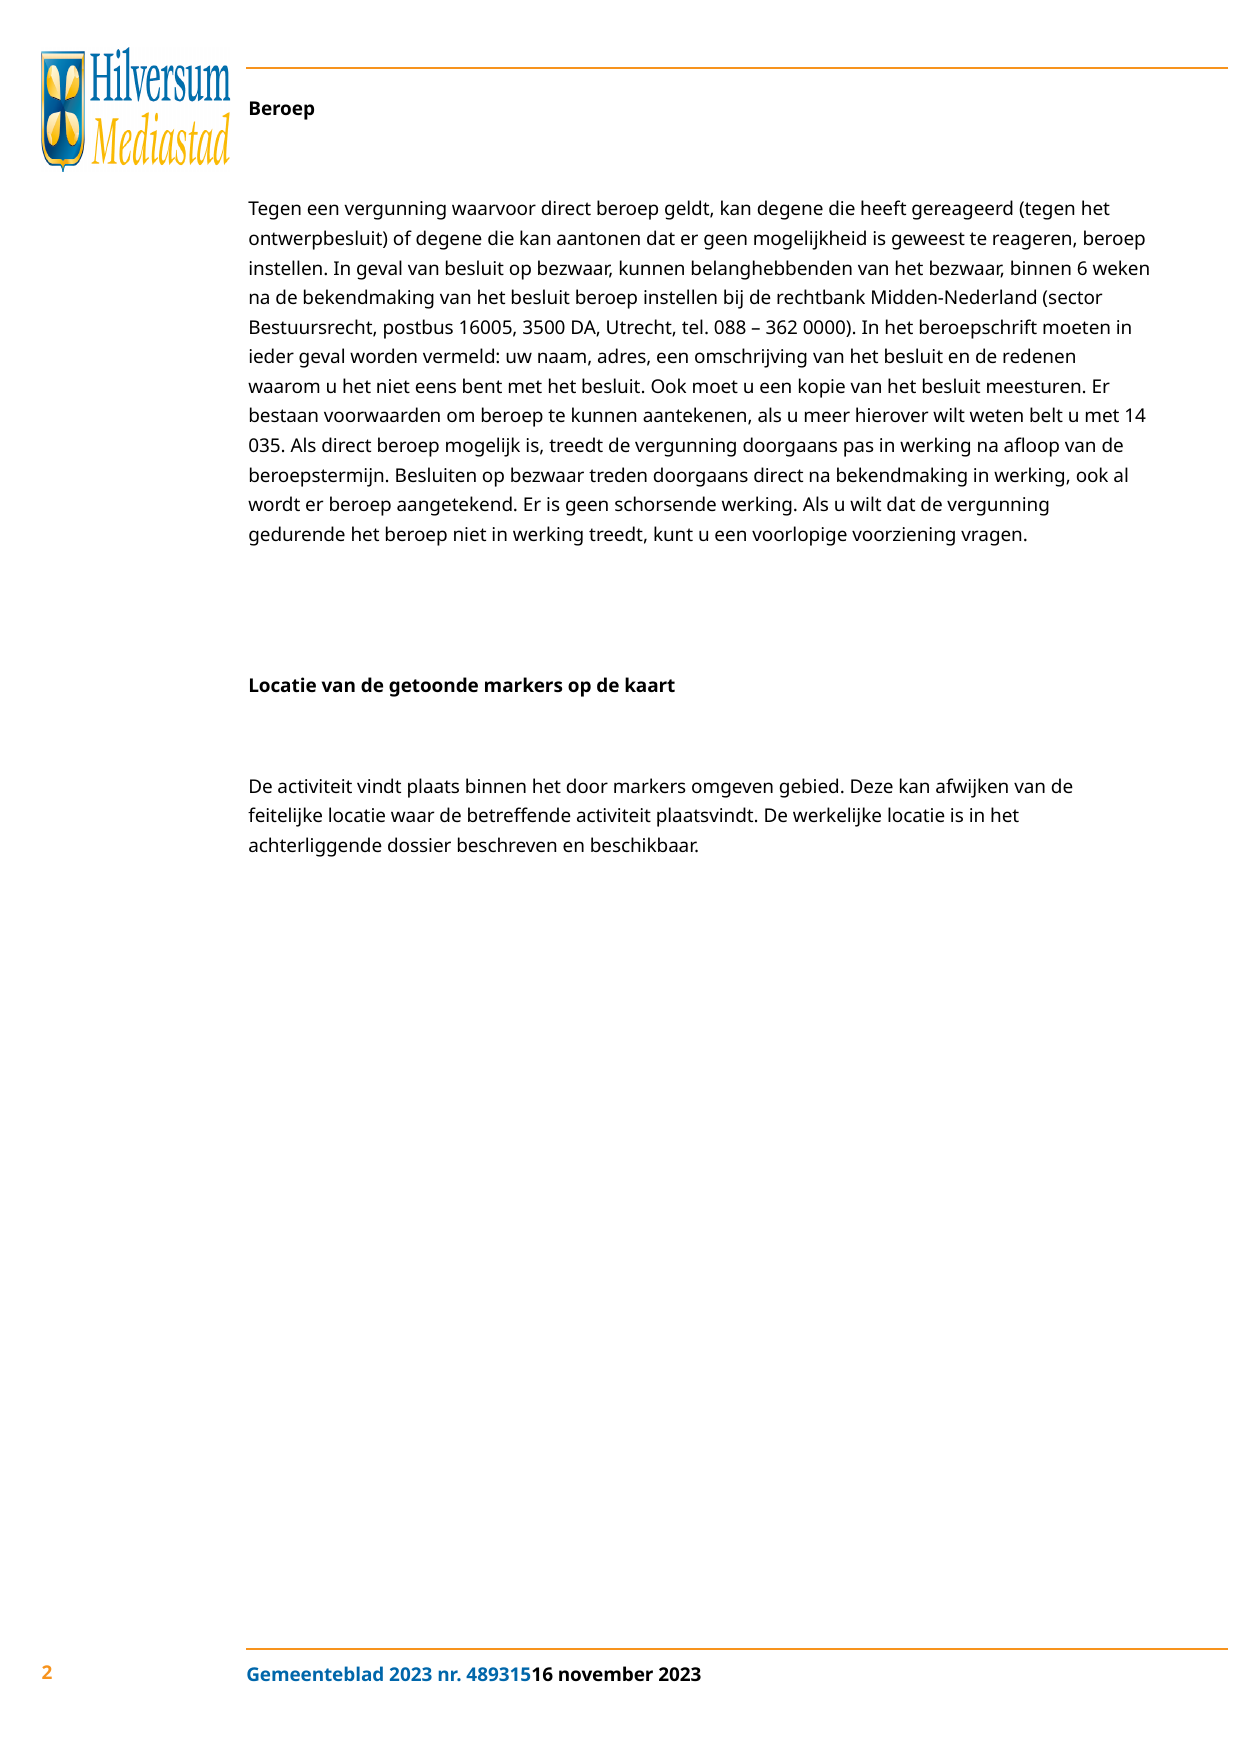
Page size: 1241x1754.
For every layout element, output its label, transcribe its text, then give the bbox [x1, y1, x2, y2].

picture [41, 47, 231, 172]
text Beroep [248, 95, 1152, 121]
text Tegen een vergunning waarvoor direct beroep geldt, kan degene die heeft gereageerd (tegen het ontwerpbesluit) of degene die kan aantonen dat er geen mogelijkheid is geweest te reageren, beroep instellen. In geval van besluit op bezwaar, kunnen belanghebbenden van het bezwaar, binnen 6 weken na de bekendmaking van het besluit beroep instellen bij de rechtbank Midden-Nederland (sector Bestuursrecht, postbus 16005, 3500 DA, Utrecht, tel. 088 – 362 0000). In het beroepschrift moeten in ieder geval worden vermeld: uw naam, adres, een omschrijving van het besluit en de redenen waarom u het niet eens bent met het besluit. Ook moet u een kopie van het besluit meesturen. Er bestaan voorwaarden om beroep te kunnen aantekenen, als u meer hierover wilt weten belt u met 14 035. Als direct beroep mogelijk is, treedt de vergunning doorgaans pas in werking na afloop van de beroepstermijn. Besluiten op bezwaar treden doorgaans direct na bekendmaking in werking, ook al wordt er beroep aangetekend. Er is geen schorsende werking. Als u wilt dat de vergunning gedurende het beroep niet in werking treedt, kunt u een voorlopige voorziening vragen. [248, 196, 1152, 547]
text De activiteit vindt plaats binnen het door markers omgeven gebied. Deze kan afwijken van de feitelijke locatie waar de betreffende activiteit plaatsvindt. De werkelijke locatie is in het achterliggende dossier beschreven en beschikbaar. [248, 773, 1152, 858]
text Locatie van de getoonde markers op de kaart [248, 672, 1152, 698]
